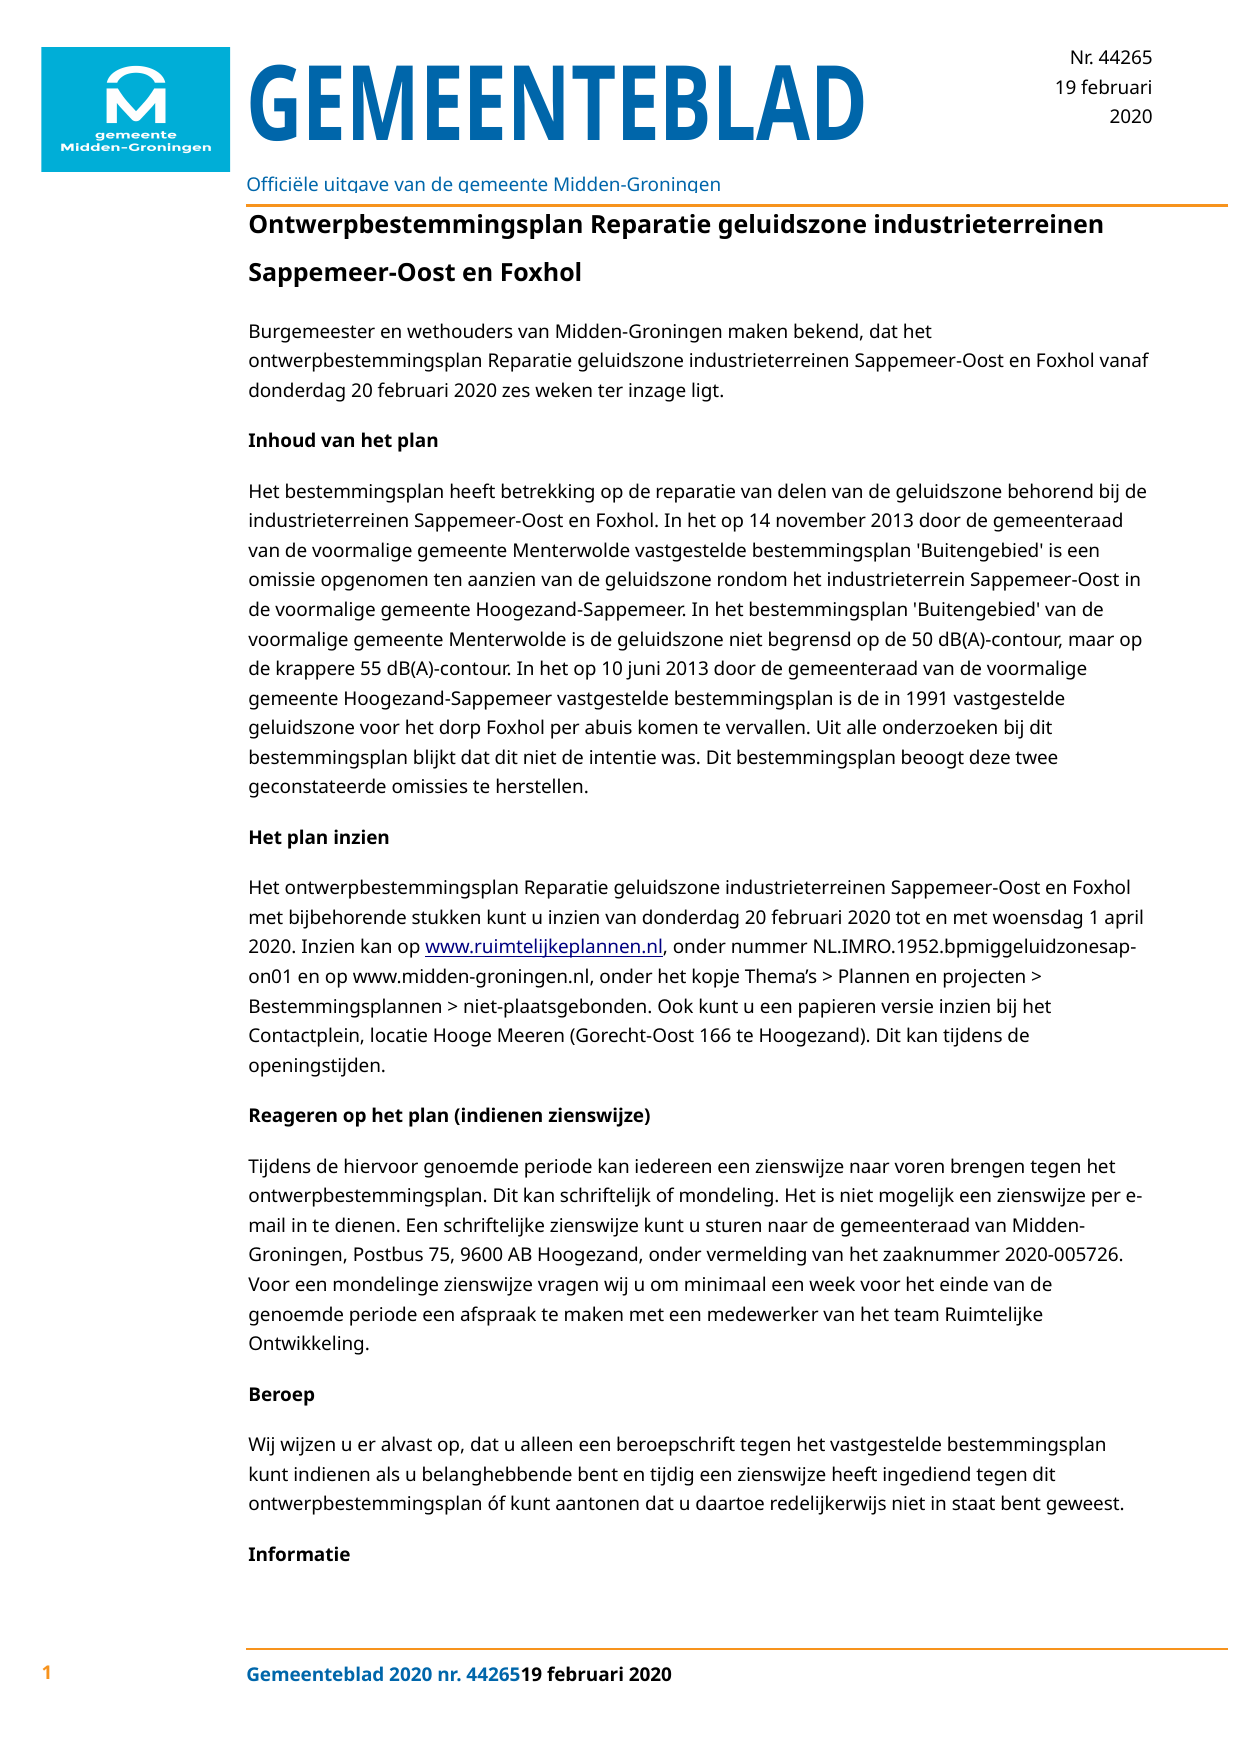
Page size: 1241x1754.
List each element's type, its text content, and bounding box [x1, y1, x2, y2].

text Informatie [248, 1541, 1152, 1567]
picture [184, 146, 190, 153]
text Tijdens de hiervoor genoemde periode kan iedereen een zienswijze naar voren brengen tegen het ontwerpbestemmingsplan. Dit kan schriftelijk of mondeling. Het is niet mogelijk een zienswijze per e-mail in te dienen. Een schriftelijke zienswijze kunt u sturen naar de gemeenteraad van Midden-Groningen, Postbus 75, 9600 AB Hoogezand, onder vermelding van het zaaknummer 2020-005726. Voor een mondelinge zienswijze vragen wij u om minimaal een week voor het einde van de genoemde periode een afspraak te maken met een medewerker van het team Ruimtelijke Ontwikkeling. [248, 1153, 1152, 1356]
text Inhoud van het plan [248, 427, 1152, 453]
text Reageren op het plan (indienen zienswijze) [248, 1102, 1152, 1128]
picture [108, 66, 164, 82]
text Beroep [248, 1381, 1152, 1407]
text Burgemeester en wethouders van Midden-Groningen maken bekend, dat het ontwerpbestemmingsplan Reparatie geluidszone industrieterreinen Sappemeer-Oost en Foxhol vanaf donderdag 20 februari 2020 zes weken ter inzage ligt. [248, 318, 1152, 403]
picture [107, 89, 165, 122]
text Het bestemmingsplan heeft betrekking op de reparatie van delen van de geluidszone behorend bij de industrieterreinen Sappemeer-Oost en Foxhol. In het op 14 november 2013 door de gemeenteraad van de voormalige gemeente Menterwolde vastgestelde bestemmingsplan 'Buitengebied' is een omissie opgenomen ten aanzien van de geluidszone rondom het industrieterrein Sappemeer-Oost in de voormalige gemeente Hoogezand-Sappemeer. In het bestemmingsplan 'Buitengebied' van de voormalige gemeente Menterwolde is de geluidszone niet begrensd op de 50 dB(A)-contour, maar op de krappere 55 dB(A)-contour. In het op 10 juni 2013 door de gemeenteraad van de voormalige gemeente Hoogezand-Sappemeer vastgestelde bestemmingsplan is de in 1991 vastgestelde geluidszone voor het dorp Foxhol per abuis komen te vervallen. Uit alle onderzoeken bij dit bestemmingsplan blijkt dat dit niet de intentie was. Dit bestemmingsplan beoogt deze twee geconstateerde omissies te herstellen. [248, 478, 1152, 799]
text Ontwerpbestemmingsplan Reparatie geluidszone industrieterreinen Sappemeer-Oost en Foxhol [248, 207, 1152, 288]
text Wij wijzen u er alvast op, dat u alleen een beroepschrift tegen het vastgestelde bestemmingsplan kunt indienen als u belanghebbende bent en tijdig een zienswijze heeft ingediend tegen dit ontwerpbestemmingsplan óf kunt aantonen dat u daartoe redelijkerwijs niet in staat bent geweest. [248, 1431, 1152, 1516]
text Het plan inzien [248, 824, 1152, 850]
text Het ontwerpbestemmingsplan Reparatie geluidszone industrieterreinen Sappemeer-Oost en Foxhol met bijbehorende stukken kunt u inzien van donderdag 20 februari 2020 tot en met woensdag 1 april 2020. Inzien kan op www.ruimtelijkeplannen.nl, onder nummer NL.IMRO.1952.bpmiggeluidzonesap-on01 en op www.midden-groningen.nl, onder het kopje Thema’s > Plannen en projecten > Bestemmingsplannen > niet-plaatsgebonden. Ook kunt u een papieren versie inzien bij het Contactplein, locatie Hooge Meeren (Gorecht-Oost 166 te Hoogezand). Dit kan tijdens de openingstijden. [248, 874, 1152, 1078]
